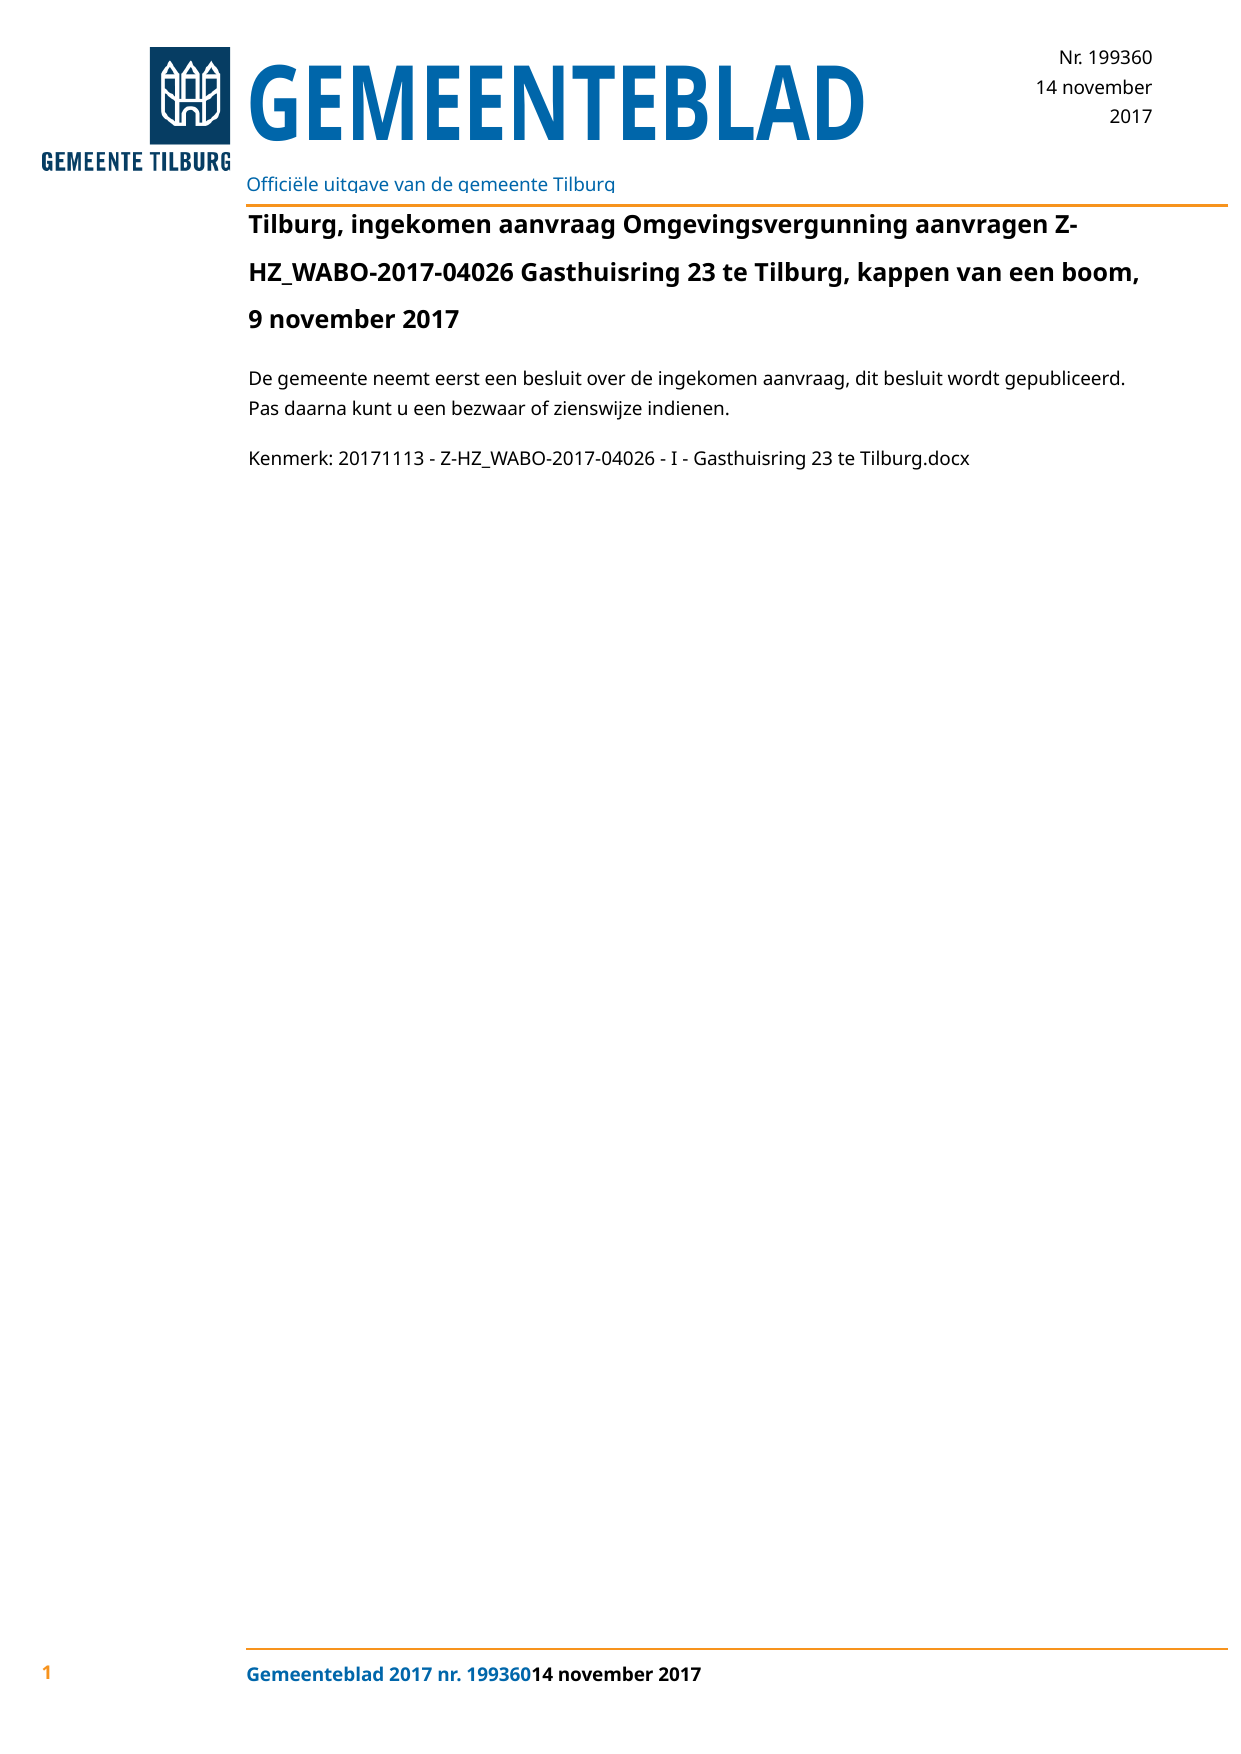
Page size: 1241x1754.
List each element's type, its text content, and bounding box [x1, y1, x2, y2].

text De gemeente neemt eerst een besluit over de ingekomen aanvraag, dit besluit wordt gepubliceerd. Pas daarna kunt u een bezwaar of zienswijze indienen. [248, 366, 1152, 421]
text Tilburg, ingekomen aanvraag Omgevingsvergunning aanvragen Z-HZ_WABO-2017-04026 Gasthuisring 23 te Tilburg, kappen van een boom, 9 november 2017 [248, 207, 1152, 336]
picture [41, 47, 231, 172]
text Kenmerk: 20171113 - Z-HZ_WABO-2017-04026 - I - Gasthuisring 23 te Tilburg.docx [248, 446, 1152, 471]
